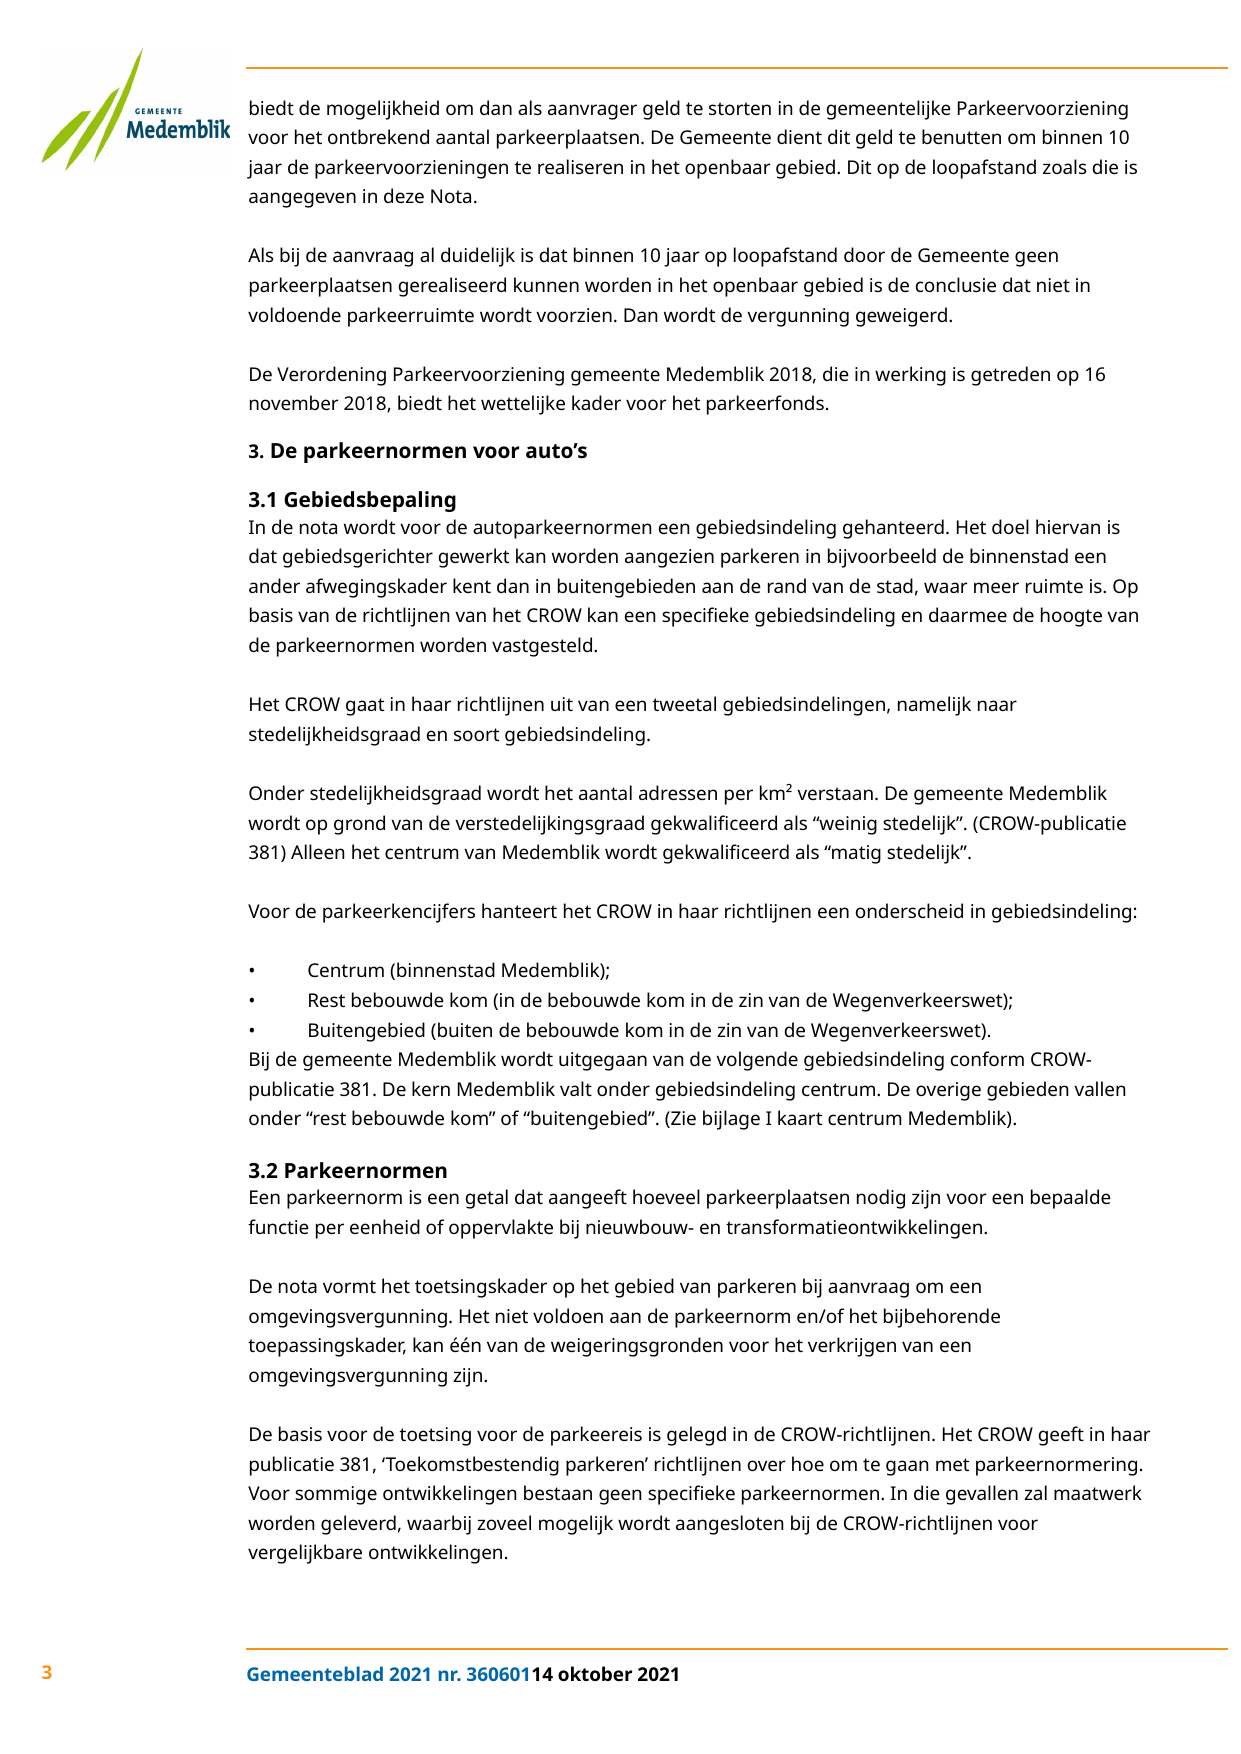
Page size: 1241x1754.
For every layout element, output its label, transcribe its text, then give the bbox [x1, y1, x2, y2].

list Rest bebouwde kom (in de bebouwde kom in de zin van de Wegenverkeerswet); [248, 987, 1152, 1013]
text biedt de mogelijkheid om dan als aanvrager geld te storten in de gemeentelijke Parkeervoorziening voor het ontbrekend aantal parkeerplaatsen. De Gemeente dient dit geld te benutten om binnen 10 jaar de parkeervoorzieningen te realiseren in het openbaar gebied. Dit op de loopafstand zoals die is aangegeven in deze Nota. [248, 95, 1152, 209]
text In de nota wordt voor de autoparkeernormen een gebiedsindeling gehanteerd. Het doel hiervan is dat gebiedsgerichter gewerkt kan worden aangezien parkeren in bijvoorbeeld de binnenstad een ander afwegingskader kent dan in buitengebieden aan de rand van de stad, waar meer ruimte is. Op basis van de richtlijnen van het CROW kan een specifieke gebiedsindeling en daarmee de hoogte van de parkeernormen worden vastgesteld. [248, 514, 1152, 658]
text 3.2 Parkeernormen [248, 1156, 1152, 1184]
text Onder stedelijkheidsgraad wordt het aantal adressen per km² verstaan. De gemeente Medemblik wordt op grond van de verstedelijkingsgraad gekwalificeerd als “weinig stedelijk”. (CROW-publicatie 381) Alleen het centrum van Medemblik wordt gekwalificeerd als “matig stedelijk”. [248, 780, 1152, 865]
text Als bij de aanvraag al duidelijk is dat binnen 10 jaar op loopafstand door de Gemeente geen parkeerplaatsen gerealiseerd kunnen worden in het openbaar gebied is de conclusie dat niet in voldoende parkeerruimte wordt voorzien. Dan wordt de vergunning geweigerd. [248, 243, 1152, 328]
text De nota vormt het toetsingskader op het gebied van parkeren bij aanvraag om een omgevingsvergunning. Het niet voldoen aan de parkeernorm en/of het bijbehorende toepassingskader, kan één van de weigeringsgronden voor het verkrijgen van een omgevingsvergunning zijn. [248, 1273, 1152, 1388]
list Buitengebied (buiten de bebouwde kom in de zin van de Wegenverkeerswet). [248, 1017, 1152, 1043]
text De basis voor de toetsing voor de parkeereis is gelegd in de CROW-richtlijnen. Het CROW geeft in haar publicatie 381, ‘Toekomstbestendig parkeren’ richtlijnen over hoe om te gaan met parkeernormering. Voor sommige ontwikkelingen bestaan geen specifieke parkeernormen. In die gevallen zal maatwerk worden geleverd, waarbij zoveel mogelijk wordt aangesloten bij de CROW-richtlijnen voor vergelijkbare ontwikkelingen. [248, 1421, 1152, 1565]
text 3. De parkeernormen voor auto’s [248, 436, 1152, 465]
text Een parkeernorm is een getal dat aangeeft hoeveel parkeerplaatsen nodig zijn voor een bepaalde functie per eenheid of oppervlakte bij nieuwbouw- en transformatieontwikkelingen. [248, 1184, 1152, 1240]
text Het CROW gaat in haar richtlijnen uit van een tweetal gebiedsindelingen, namelijk naar stedelijkheidsgraad en soort gebiedsindeling. [248, 691, 1152, 747]
text Bij de gemeente Medemblik wordt uitgegaan van de volgende gebiedsindeling conform CROW-publicatie 381. De kern Medemblik valt onder gebiedsindeling centrum. De overige gebieden vallen onder “rest bebouwde kom” of “buitengebied”. (Zie bijlage I kaart centrum Medemblik). [248, 1046, 1152, 1131]
text Voor de parkeerkencijfers hanteert het CROW in haar richtlijnen een onderscheid in gebiedsindeling: [248, 898, 1152, 924]
list Centrum (binnenstad Medemblik); [248, 958, 1152, 983]
picture [41, 47, 231, 172]
text 3.1 Gebiedsbepaling [248, 486, 1152, 514]
text De Verordening Parkeervoorziening gemeente Medemblik 2018, die in werking is getreden op 16 november 2018, biedt het wettelijke kader voor het parkeerfonds. [248, 361, 1152, 416]
